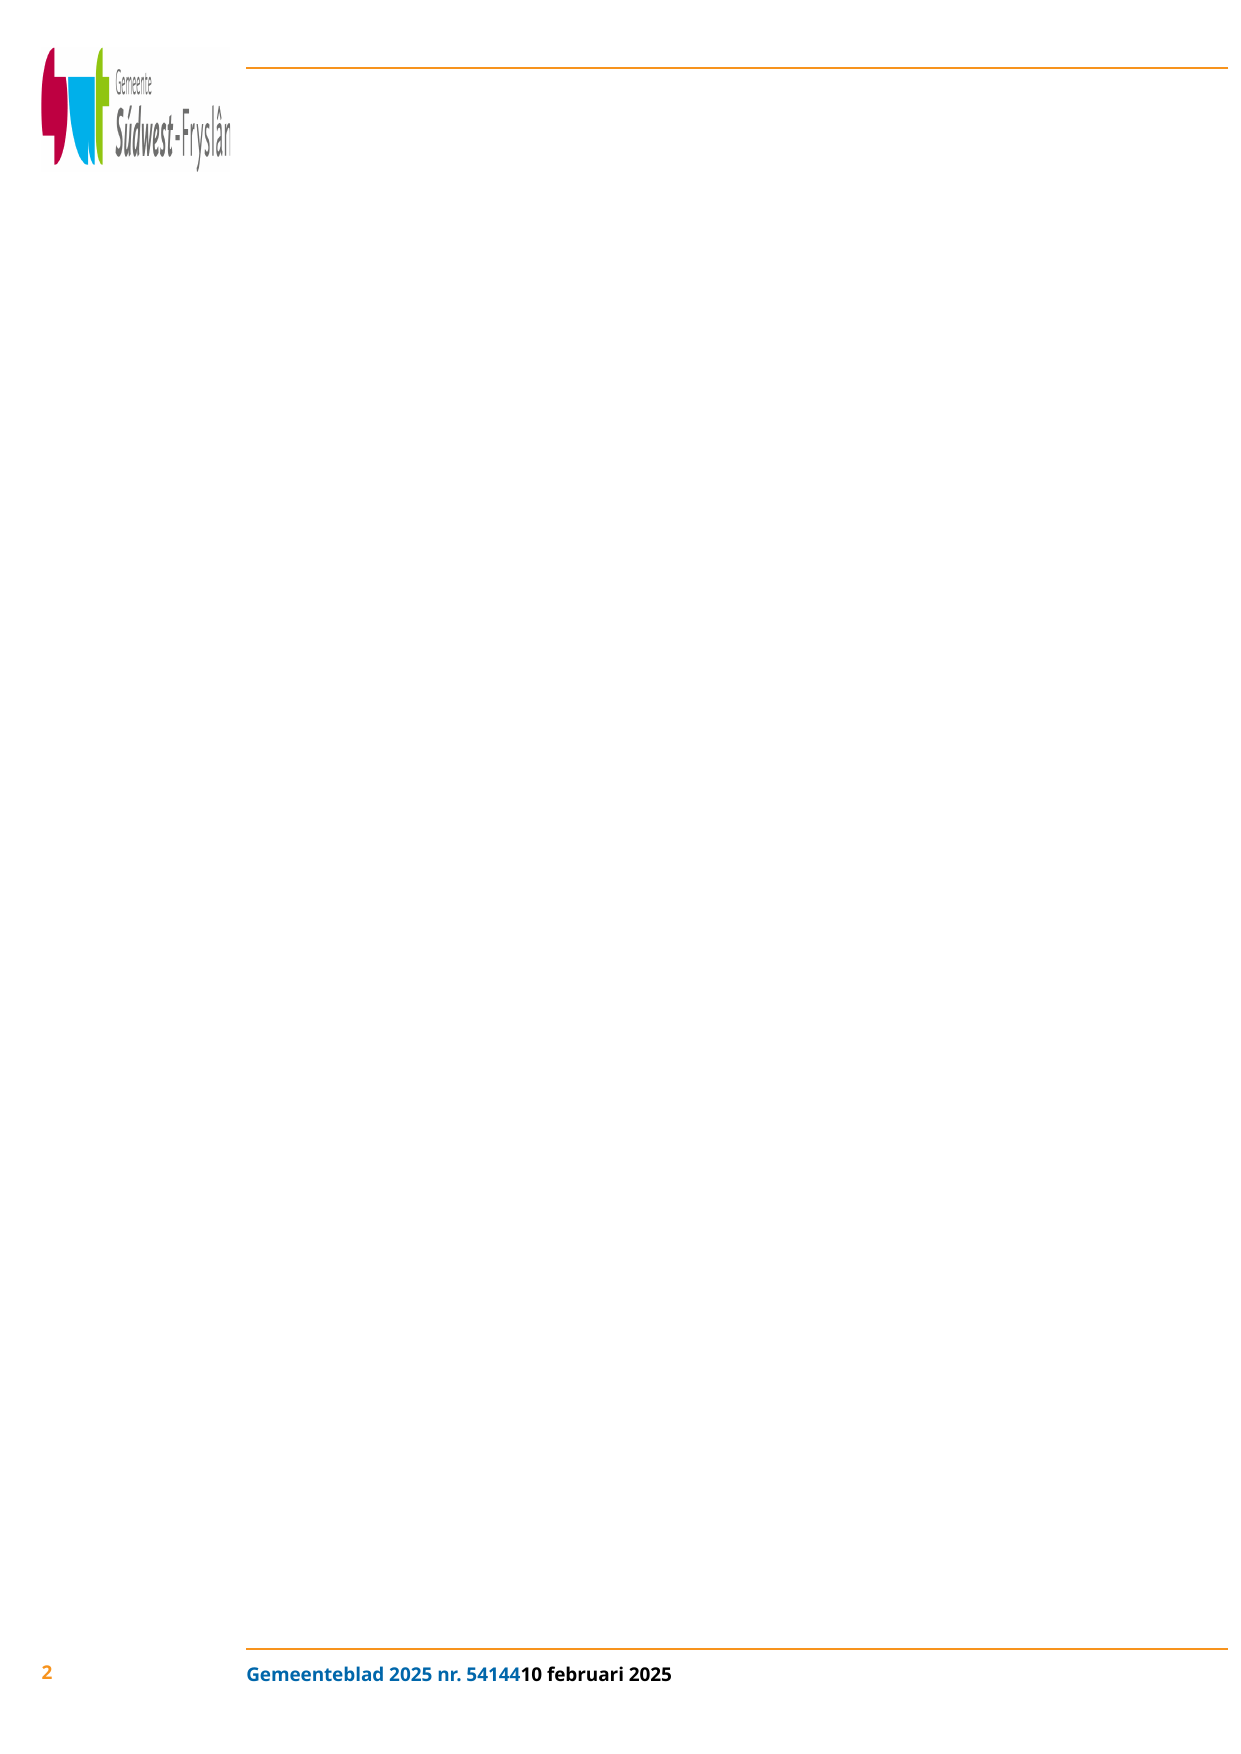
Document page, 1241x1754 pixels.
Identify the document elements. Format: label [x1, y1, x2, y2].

picture [41, 47, 231, 172]
